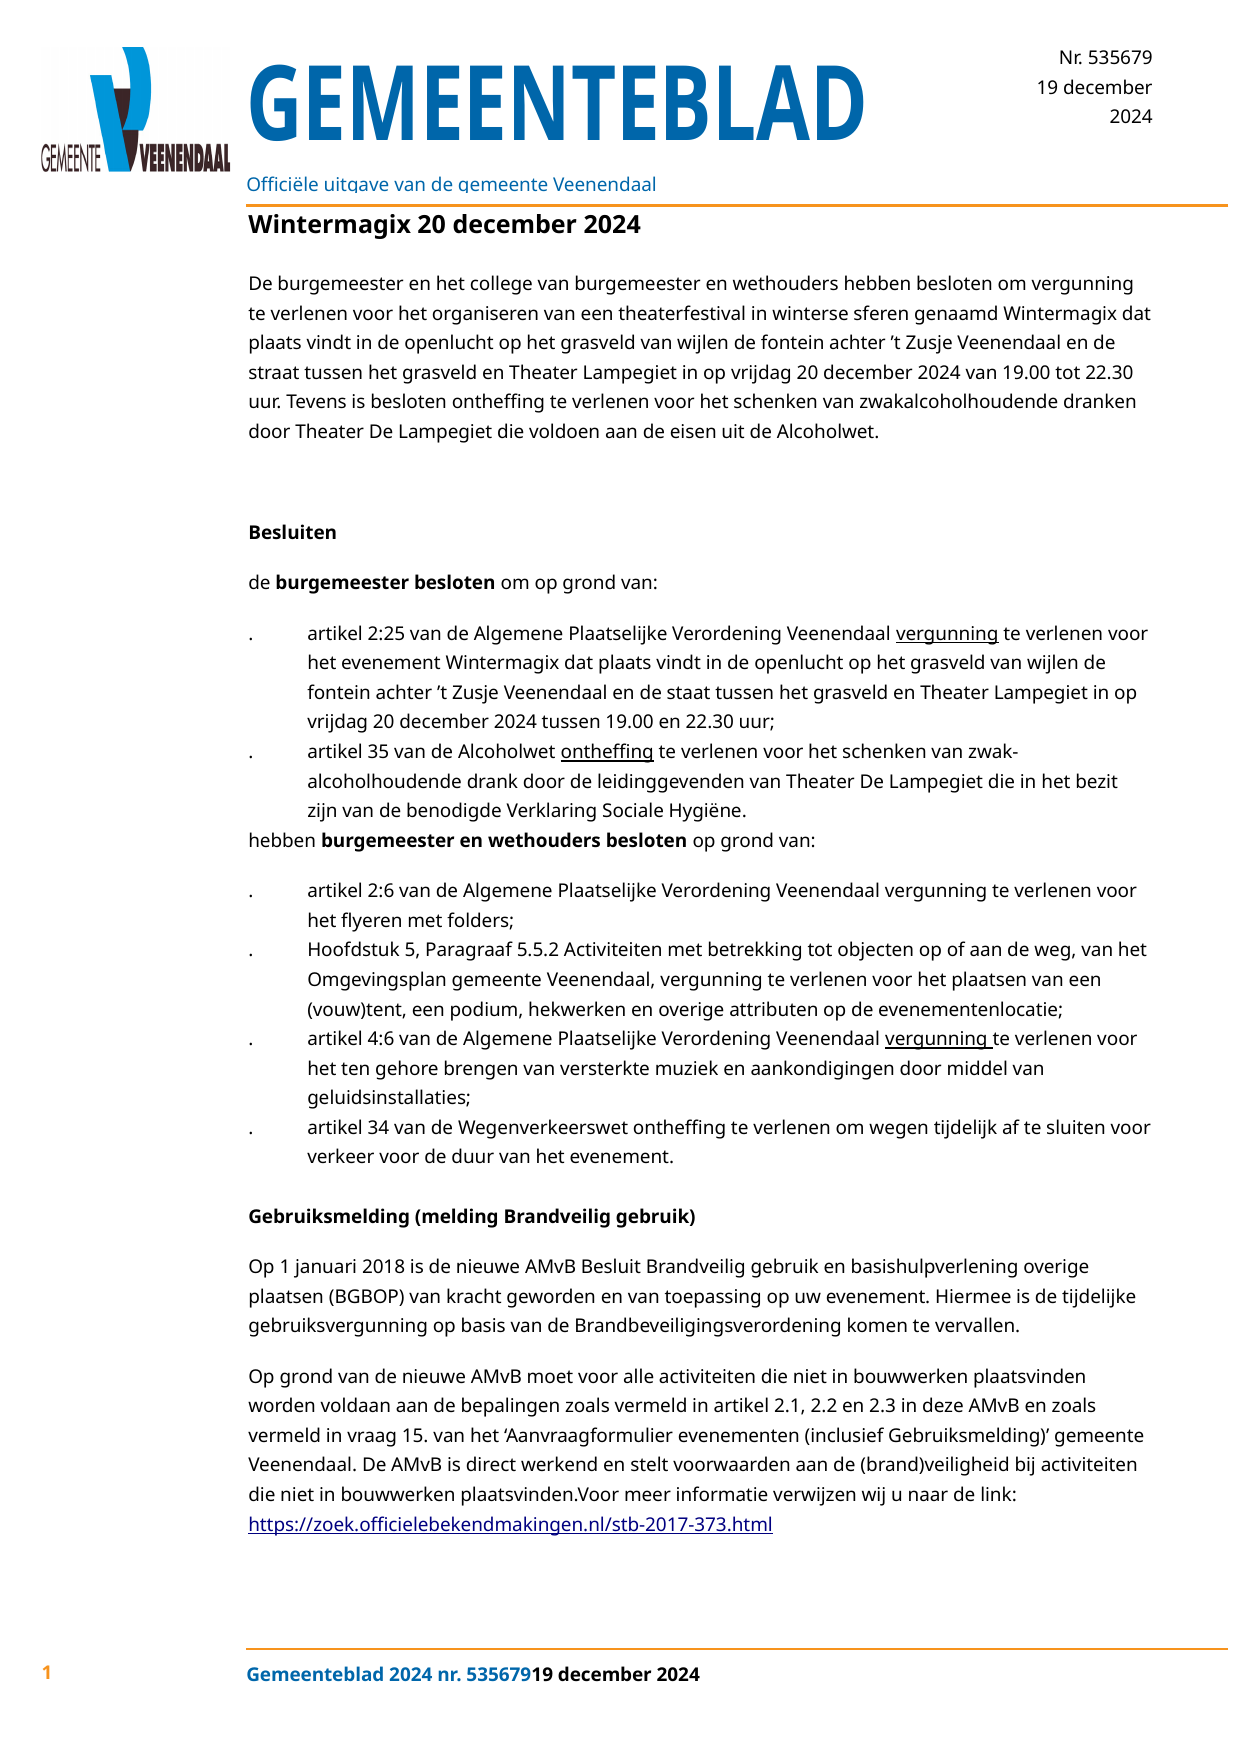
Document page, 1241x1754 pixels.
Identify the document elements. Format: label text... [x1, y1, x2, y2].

picture [41, 47, 130, 172]
list artikel 2:25 van de Algemene Plaatselijke Verordening Veenendaal vergunning te verlenen voor het evenement Wintermagix dat plaats vindt in de openlucht op het grasveld van wijlen de fontein achter ’t Zusje Veenendaal en de staat tussen het grasveld en Theater Lampegiet in op vrijdag 20 december 2024 tussen 19.00 en 22.30 uur; [248, 620, 1152, 734]
picture [123, 47, 231, 172]
text De burgemeester en het college van burgemeester en wethouders hebben besloten om vergunning te verlenen voor het organiseren van een theaterfestival in winterse sferen genaamd Wintermagix dat plaats vindt in de openlucht op het grasveld van wijlen de fontein achter ’t Zusje Veenendaal en de straat tussen het grasveld en Theater Lampegiet in op vrijdag 20 december 2024 van 19.00 tot 22.30 uur. Tevens is besloten ontheffing te verlenen voor het schenken van zwakalcoholhoudende dranken door Theater De Lampegiet die voldoen aan de eisen uit de Alcoholwet. [248, 270, 1152, 444]
text Besluiten [248, 519, 1152, 545]
text hebben burgemeester en wethouders besloten op grond van: [248, 827, 1152, 853]
list artikel 34 van de Wegenverkeerswet ontheffing te verlenen om wegen tijdelijk af te sluiten voor verkeer voor de duur van het evenement. [248, 1114, 1152, 1169]
text Op grond van de nieuwe AMvB moet voor alle activiteiten die niet in bouwwerken plaatsvinden worden voldaan aan de bepalingen zoals vermeld in artikel 2.1, 2.2 en 2.3 in deze AMvB en zoals vermeld in vraag 15. van het ‘Aanvraagformulier evenementen (inclusief Gebruiksmelding)’ gemeente Veenendaal. De AMvB is direct werkend en stelt voorwaarden aan de (brand)veiligheid bij activiteiten die niet in bouwwerken plaatsvinden.Voor meer informatie verwijzen wij u naar de link: https://zoek.officielebekendmakingen.nl/stb-2017-373.html [248, 1363, 1152, 1536]
list artikel 4:6 van de Algemene Plaatselijke Verordening Veenendaal vergunning te verlenen voor het ten gehore brengen van versterkte muziek en aankondigingen door middel van geluidsinstallaties; [248, 1025, 1152, 1110]
text Gebruiksmelding (melding Brandveilig gebruik) [248, 1203, 1152, 1228]
list artikel 35 van de Alcoholwet ontheffing te verlenen voor het schenken van zwak-alcoholhoudende drank door de leidinggevenden van Theater De Lampegiet die in het bezit zijn van de benodigde Verklaring Sociale Hygiëne. [248, 738, 1152, 823]
text de burgemeester besloten om op grond van: [248, 569, 1152, 595]
list artikel 2:6 van de Algemene Plaatselijke Verordening Veenendaal vergunning te verlenen voor het flyeren met folders; [248, 877, 1152, 933]
text Wintermagix 20 december 2024 [248, 207, 1152, 241]
text Op 1 januari 2018 is de nieuwe AMvB Besluit Brandveilig gebruik en basishulpverlening overige plaatsen (BGBOP) van kracht geworden en van toepassing op uw evenement. Hiermee is de tijdelijke gebruiksvergunning op basis van de Brandbeveiligingsverordening komen te vervallen. [248, 1253, 1152, 1338]
list Hoofdstuk 5, Paragraaf 5.5.2 Activiteiten met betrekking tot objecten op of aan de weg, van het Omgevingsplan gemeente Veenendaal, vergunning te verlenen voor het plaatsen van een (vouw)tent, een podium, hekwerken en overige attributen op de evenementenlocatie; [248, 937, 1152, 1021]
